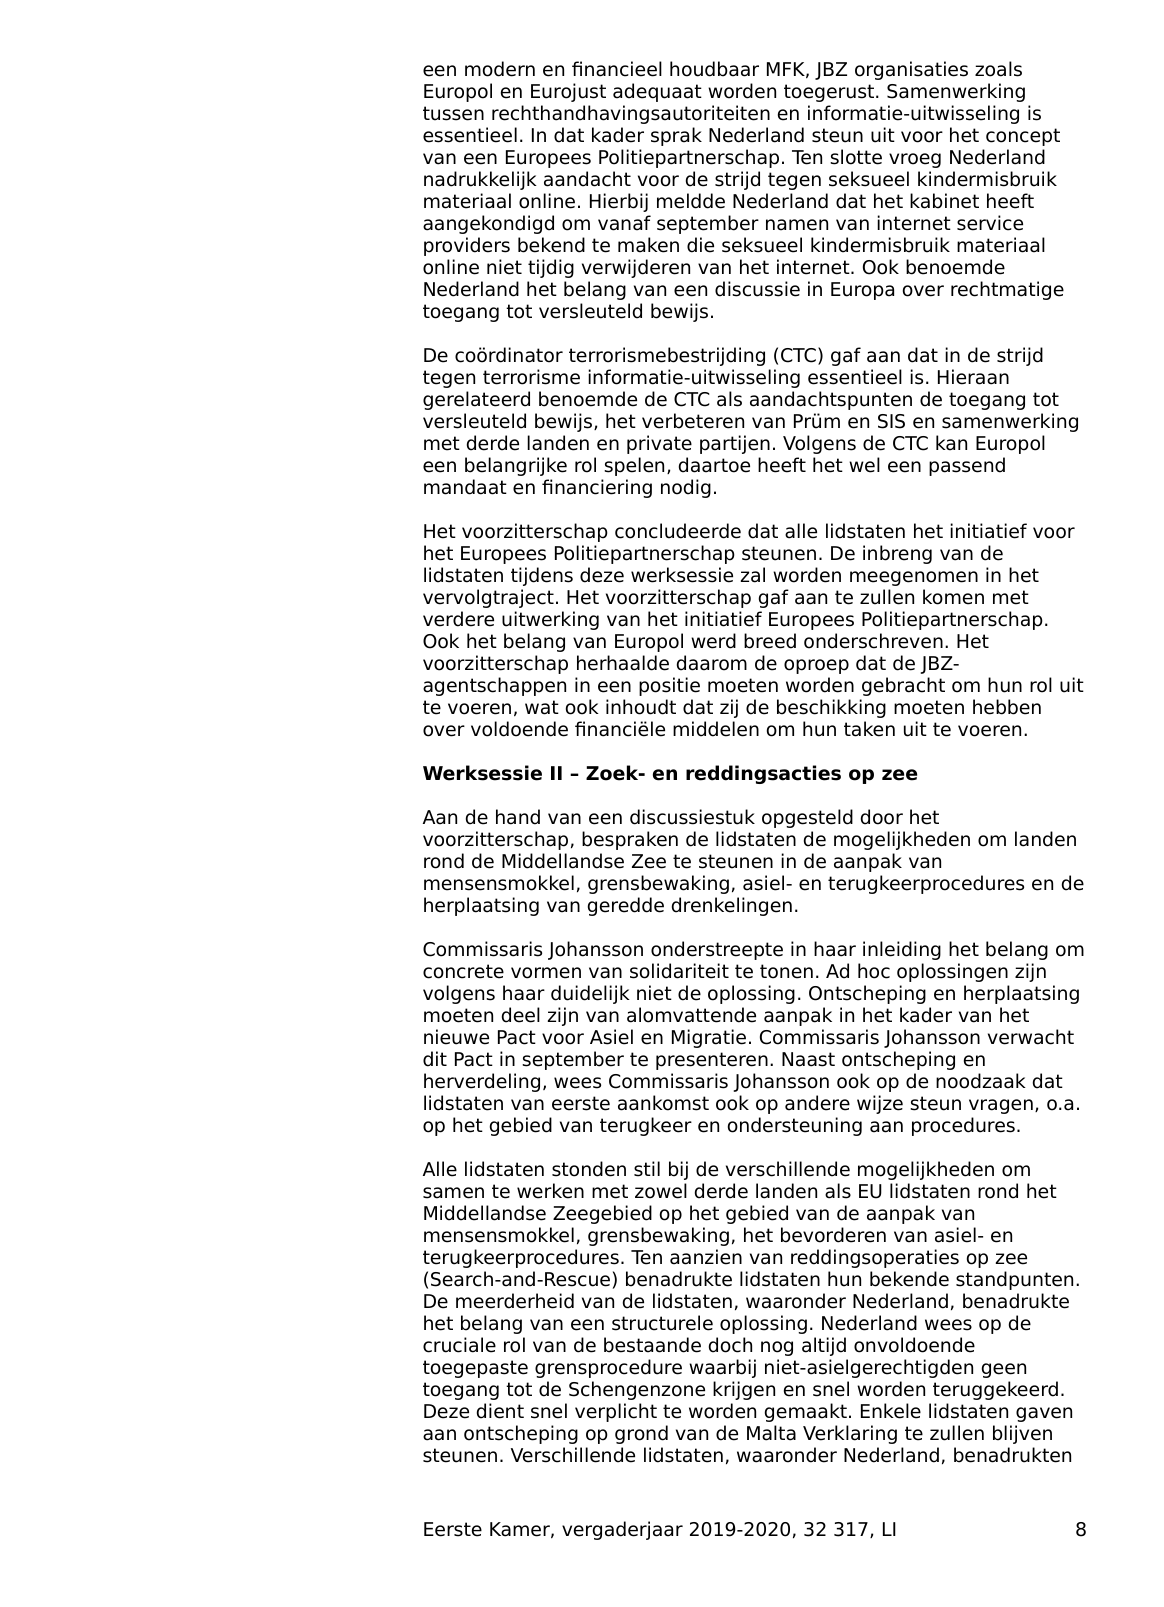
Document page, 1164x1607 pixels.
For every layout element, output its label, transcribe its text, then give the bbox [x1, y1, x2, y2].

text Alle lidstaten stonden stil bij de verschillende mogelijkheden om samen te werken met zowel derde landen als EU lidstaten rond het Middellandse Zeegebied op het gebied van de aanpak van mensensmokkel, grensbewaking, het bevorderen van asiel- en terugkeerprocedures. Ten aanzien van reddingsoperaties op zee (Search-and-Rescue) benadrukte lidstaten hun bekende standpunten. De meerderheid van de lidstaten, waaronder Nederland, benadrukte het belang van een structurele oplossing. Nederland wees op de cruciale rol van de bestaande doch nog altijd onvoldoende toegepaste grensprocedure waarbij niet-asielgerechtigden geen toegang tot de Schengenzone krijgen en snel worden teruggekeerd. Deze dient snel verplicht te worden gemaakt. Enkele lidstaten gaven aan ontscheping op grond van de Malta Verklaring te zullen blijven steunen. Verschillende lidstaten, waaronder Nederland, benadrukten [422, 1159, 1087, 1467]
text De coördinator terrorismebestrijding (CTC) gaf aan dat in de strijd tegen terrorisme informatie-uitwisseling essentieel is. Hieraan gerelateerd benoemde de CTC als aandachtspunten de toegang tot versleuteld bewijs, het verbeteren van Prüm en SIS en samenwerking met derde landen en private partijen. Volgens de CTC kan Europol een belangrijke rol spelen, daartoe heeft het wel een passend mandaat en financiering nodig. [422, 345, 1087, 499]
text Het voorzitterschap concludeerde dat alle lidstaten het initiatief voor het Europees Politiepartnerschap steunen. De inbreng van de lidstaten tijdens deze werksessie zal worden meegenomen in het vervolgtraject. Het voorzitterschap gaf aan te zullen komen met verdere uitwerking van het initiatief Europees Politiepartnerschap. Ook het belang van Europol werd breed onderschreven. Het voorzitterschap herhaalde daarom de oproep dat de JBZ-agentschappen in een positie moeten worden gebracht om hun rol uit te voeren, wat ook inhoudt dat zij de beschikking moeten hebben over voldoende financiële middelen om hun taken uit te voeren. [422, 521, 1087, 741]
text een modern en financieel houdbaar MFK, JBZ organisaties zoals Europol en Eurojust adequaat worden toegerust. Samenwerking tussen rechthandhavingsautoriteiten en informatie-uitwisseling is essentieel. In dat kader sprak Nederland steun uit voor het concept van een Europees Politiepartnerschap. Ten slotte vroeg Nederland nadrukkelijk aandacht voor de strijd tegen seksueel kindermisbruik materiaal online. Hierbij meldde Nederland dat het kabinet heeft aangekondigd om vanaf september namen van internet service providers bekend te maken die seksueel kindermisbruik materiaal online niet tijdig verwijderen van het internet. Ook benoemde Nederland het belang van een discussie in Europa over rechtmatige toegang tot versleuteld bewijs. [422, 59, 1087, 323]
text Commissaris Johansson onderstreepte in haar inleiding het belang om concrete vormen van solidariteit te tonen. Ad hoc oplossingen zijn volgens haar duidelijk niet de oplossing. Ontscheping en herplaatsing moeten deel zijn van alomvattende aanpak in het kader van het nieuwe Pact voor Asiel en Migratie. Commissaris Johansson verwacht dit Pact in september te presenteren. Naast ontscheping en herverdeling, wees Commissaris Johansson ook op de noodzaak dat lidstaten van eerste aankomst ook op andere wijze steun vragen, o.a. op het gebied van terugkeer en ondersteuning aan procedures. [422, 939, 1087, 1137]
subtitle Werksessie II – Zoek- en reddingsacties op zee [422, 763, 1087, 785]
text Aan de hand van een discussiestuk opgesteld door het voorzitterschap, bespraken de lidstaten de mogelijkheden om landen rond de Middellandse Zee te steunen in de aanpak van mensensmokkel, grensbewaking, asiel- en terugkeerprocedures en de herplaatsing van geredde drenkelingen. [422, 807, 1087, 917]
